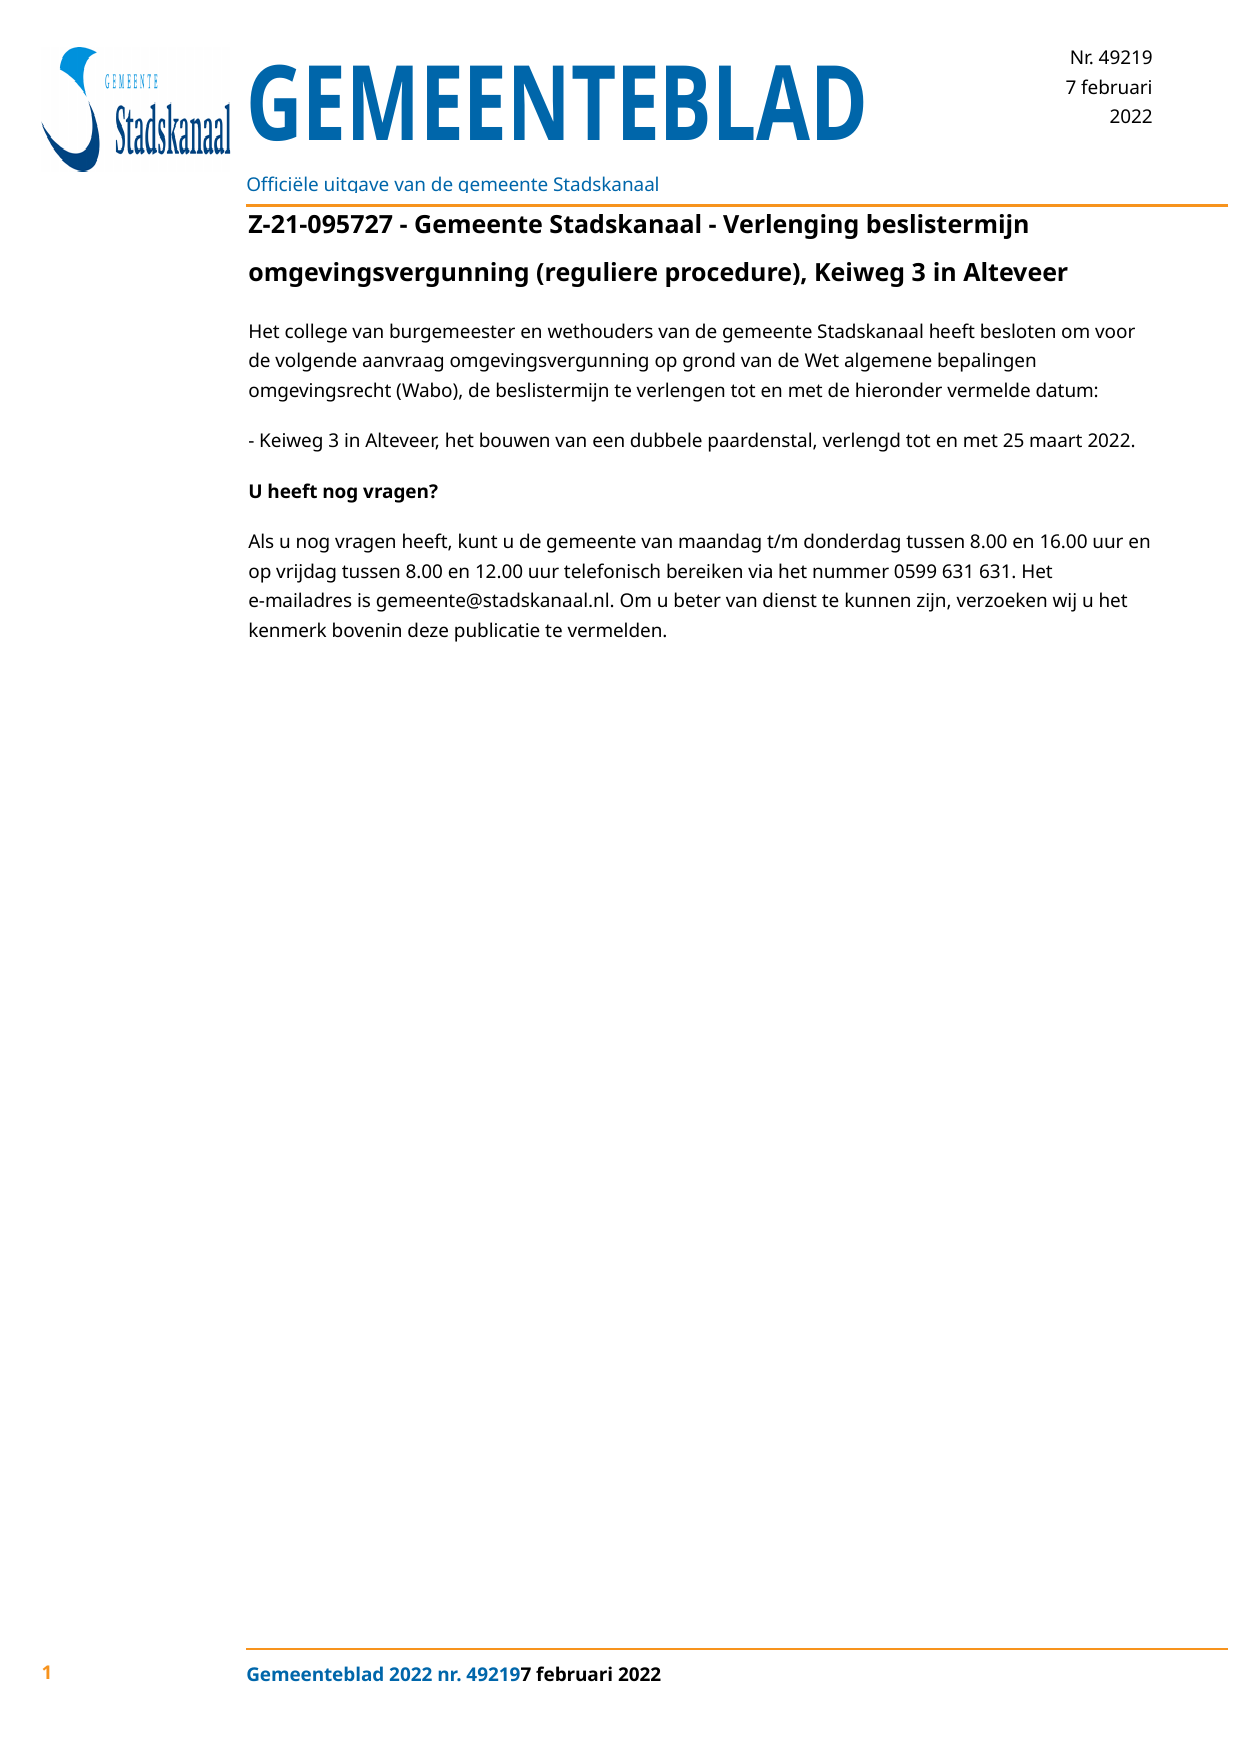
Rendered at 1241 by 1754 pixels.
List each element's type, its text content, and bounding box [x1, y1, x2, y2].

text Als u nog vragen heeft, kunt u de gemeente van maandag t/m donderdag tussen 8.00 en 16.00 uur en op vrijdag tussen 8.00 en 12.00 uur telefonisch bereiken via het nummer 0599 631 631. Het e‑mailadres is gemeente@stadskanaal.nl. Om u beter van dienst te kunnen zijn, verzoeken wij u het kenmerk bovenin deze publicatie te vermelden. [248, 528, 1152, 643]
text Z-21-095727 - Gemeente Stadskanaal - Verlenging beslistermijn omgevingsvergunning (reguliere procedure), Keiweg 3 in Alteveer [248, 207, 1152, 288]
text U heeft nog vragen? [248, 478, 1152, 504]
picture [41, 47, 231, 172]
text - Keiweg 3 in Alteveer, het bouwen van een dubbele paardenstal, verlengd tot en met 25 maart 2022. [248, 427, 1152, 453]
text Het college van burgemeester en wethouders van de gemeente Stadskanaal heeft besloten om voor de volgende aanvraag omgevingsvergunning op grond van de Wet algemene bepalingen omgevingsrecht (Wabo), de beslistermijn te verlengen tot en met de hieronder vermelde datum: [248, 318, 1152, 403]
